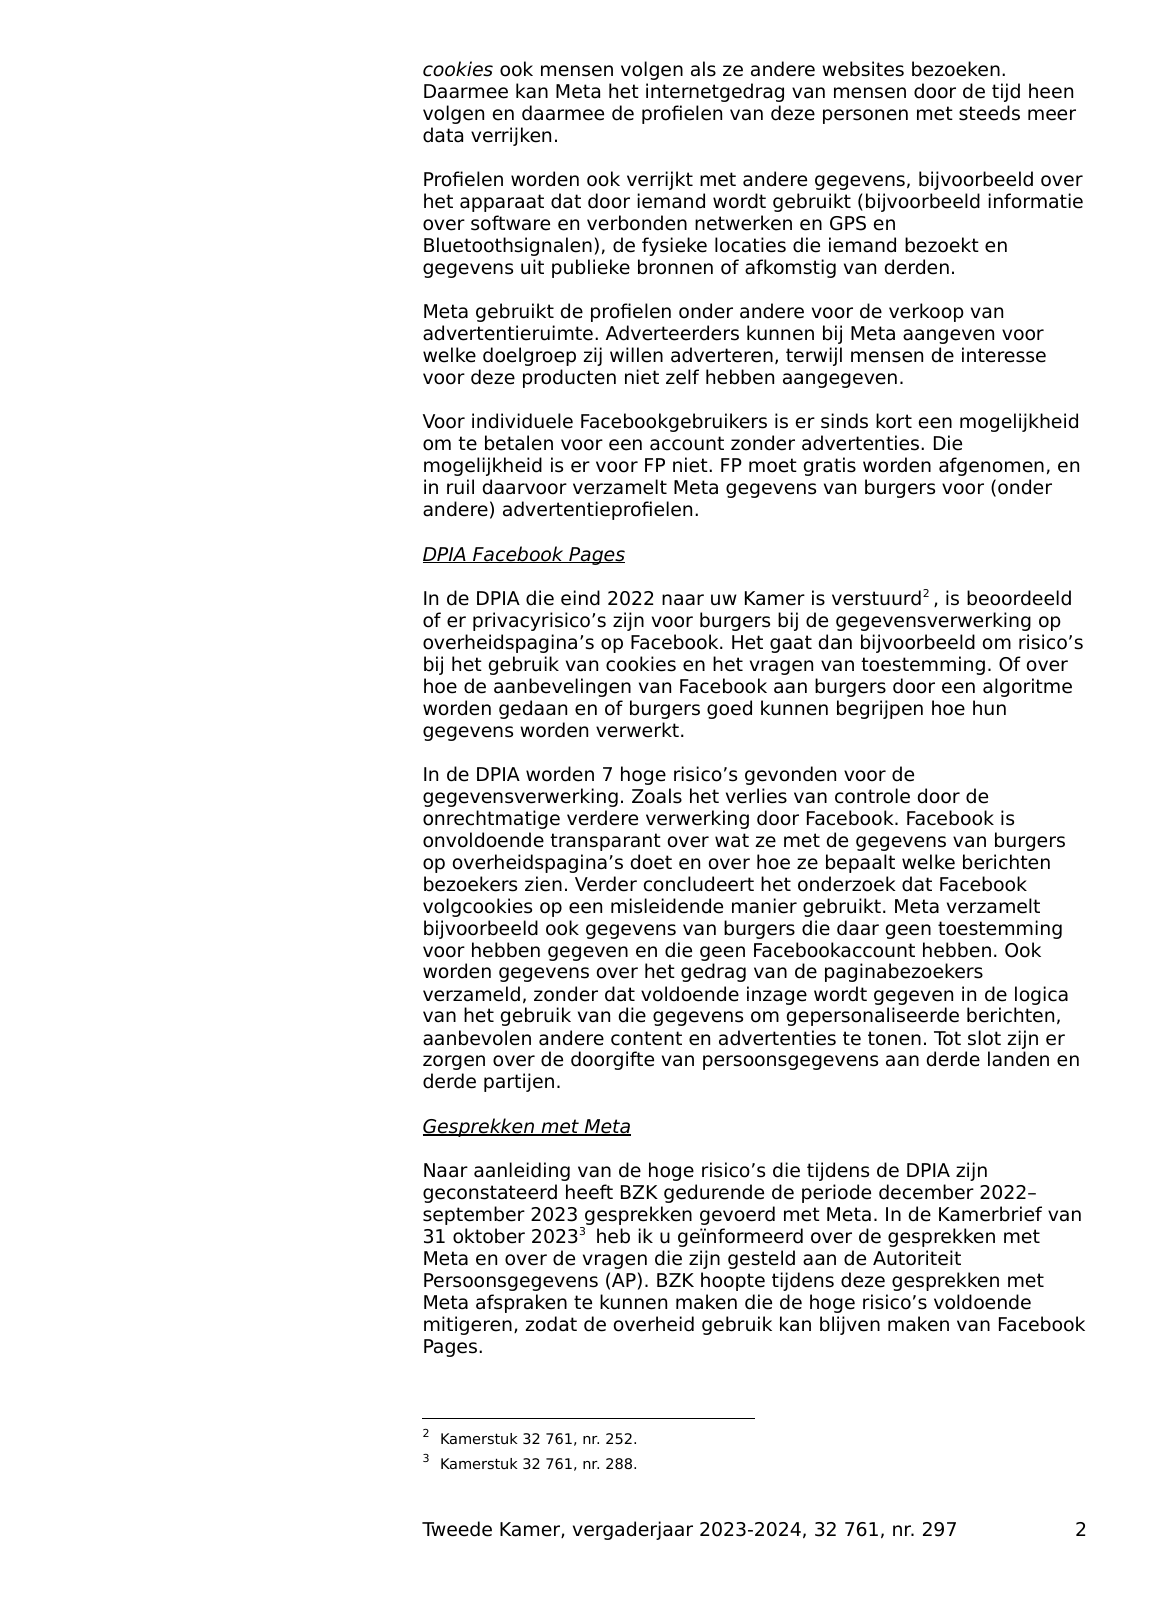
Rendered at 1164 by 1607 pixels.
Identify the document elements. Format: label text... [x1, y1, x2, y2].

text Meta gebruikt de profielen onder andere voor de verkoop van advertentieruimte. Adverteerders kunnen bij Meta aangeven voor welke doelgroep zij willen adverteren, terwijl mensen de interesse voor deze producten niet zelf hebben aangegeven. [422, 301, 1087, 389]
text cookies ook mensen volgen als ze andere websites bezoeken. Daarmee kan Meta het internetgedrag van mensen door de tijd heen volgen en daarmee de profielen van deze personen met steeds meer data verrijken. [422, 59, 1087, 147]
text Profielen worden ook verrijkt met andere gegevens, bijvoorbeeld over het apparaat dat door iemand wordt gebruikt (bijvoorbeeld informatie over software en verbonden netwerken en GPS en Bluetoothsignalen), de fysieke locaties die iemand bezoekt en gegevens uit publieke bronnen of afkomstig van derden. [422, 169, 1087, 279]
text In de DPIA worden 7 hoge risico’s gevonden voor de gegevensverwerking. Zoals het verlies van controle door de onrechtmatige verdere verwerking door Facebook. Facebook is onvoldoende transparant over wat ze met de gegevens van burgers op overheidspagina’s doet en over hoe ze bepaalt welke berichten bezoekers zien. Verder concludeert het onderzoek dat Facebook volgcookies op een misleidende manier gebruikt. Meta verzamelt bijvoorbeeld ook gegevens van burgers die daar geen toestemming voor hebben gegeven en die geen Facebookaccount hebben. Ook worden gegevens over het gedrag van de paginabezoekers verzameld, zonder dat voldoende inzage wordt gegeven in de logica van het gebruik van die gegevens om gepersonaliseerde berichten, aanbevolen andere content en advertenties te tonen. Tot slot zijn er zorgen over de doorgifte van persoonsgegevens aan derde landen en derde partijen. [422, 764, 1087, 1093]
subtitle DPIA Facebook Pages [422, 543, 1087, 565]
text Naar aanleiding van de hoge risico’s die tijdens de DPIA zijn geconstateerd heeft BZK gedurende de periode december 2022–september 2023 gesprekken gevoerd met Meta. In de Kamerbrief van 31 oktober 2023 heb ik u geïnformeerd over de gesprekken met Meta en over de vragen die zijn gesteld aan de Autoriteit Persoonsgegevens (AP). BZK hoopte tijdens deze gesprekken met Meta afspraken te kunnen maken die de hoge risico’s voldoende mitigeren, zodat de overheid gebruik kan blijven maken van Facebook Pages. [422, 1160, 1087, 1357]
subtitle Gesprekken met Meta [422, 1116, 1087, 1137]
text In de DPIA die eind 2022 naar uw Kamer is verstuurd, is beoordeeld of er privacyrisico’s zijn voor burgers bij de gegevensverwerking op overheidspagina’s op Facebook. Het gaat dan bijvoorbeeld om risico’s bij het gebruik van cookies en het vragen van toestemming. Of over hoe de aanbevelingen van Facebook aan burgers door een algoritme worden gedaan en of burgers goed kunnen begrijpen hoe hun gegevens worden verwerkt. [422, 588, 1087, 741]
text Kamerstuk 32 761, nr. 288. [422, 1452, 1087, 1474]
text Voor individuele Facebookgebruikers is er sinds kort een mogelijkheid om te betalen voor een account zonder advertenties. Die mogelijkheid is er voor FP niet. FP moet gratis worden afgenomen, en in ruil daarvoor verzamelt Meta gegevens van burgers voor (onder andere) advertentieprofielen. [422, 411, 1087, 521]
text Kamerstuk 32 761, nr. 252. [422, 1427, 1087, 1449]
